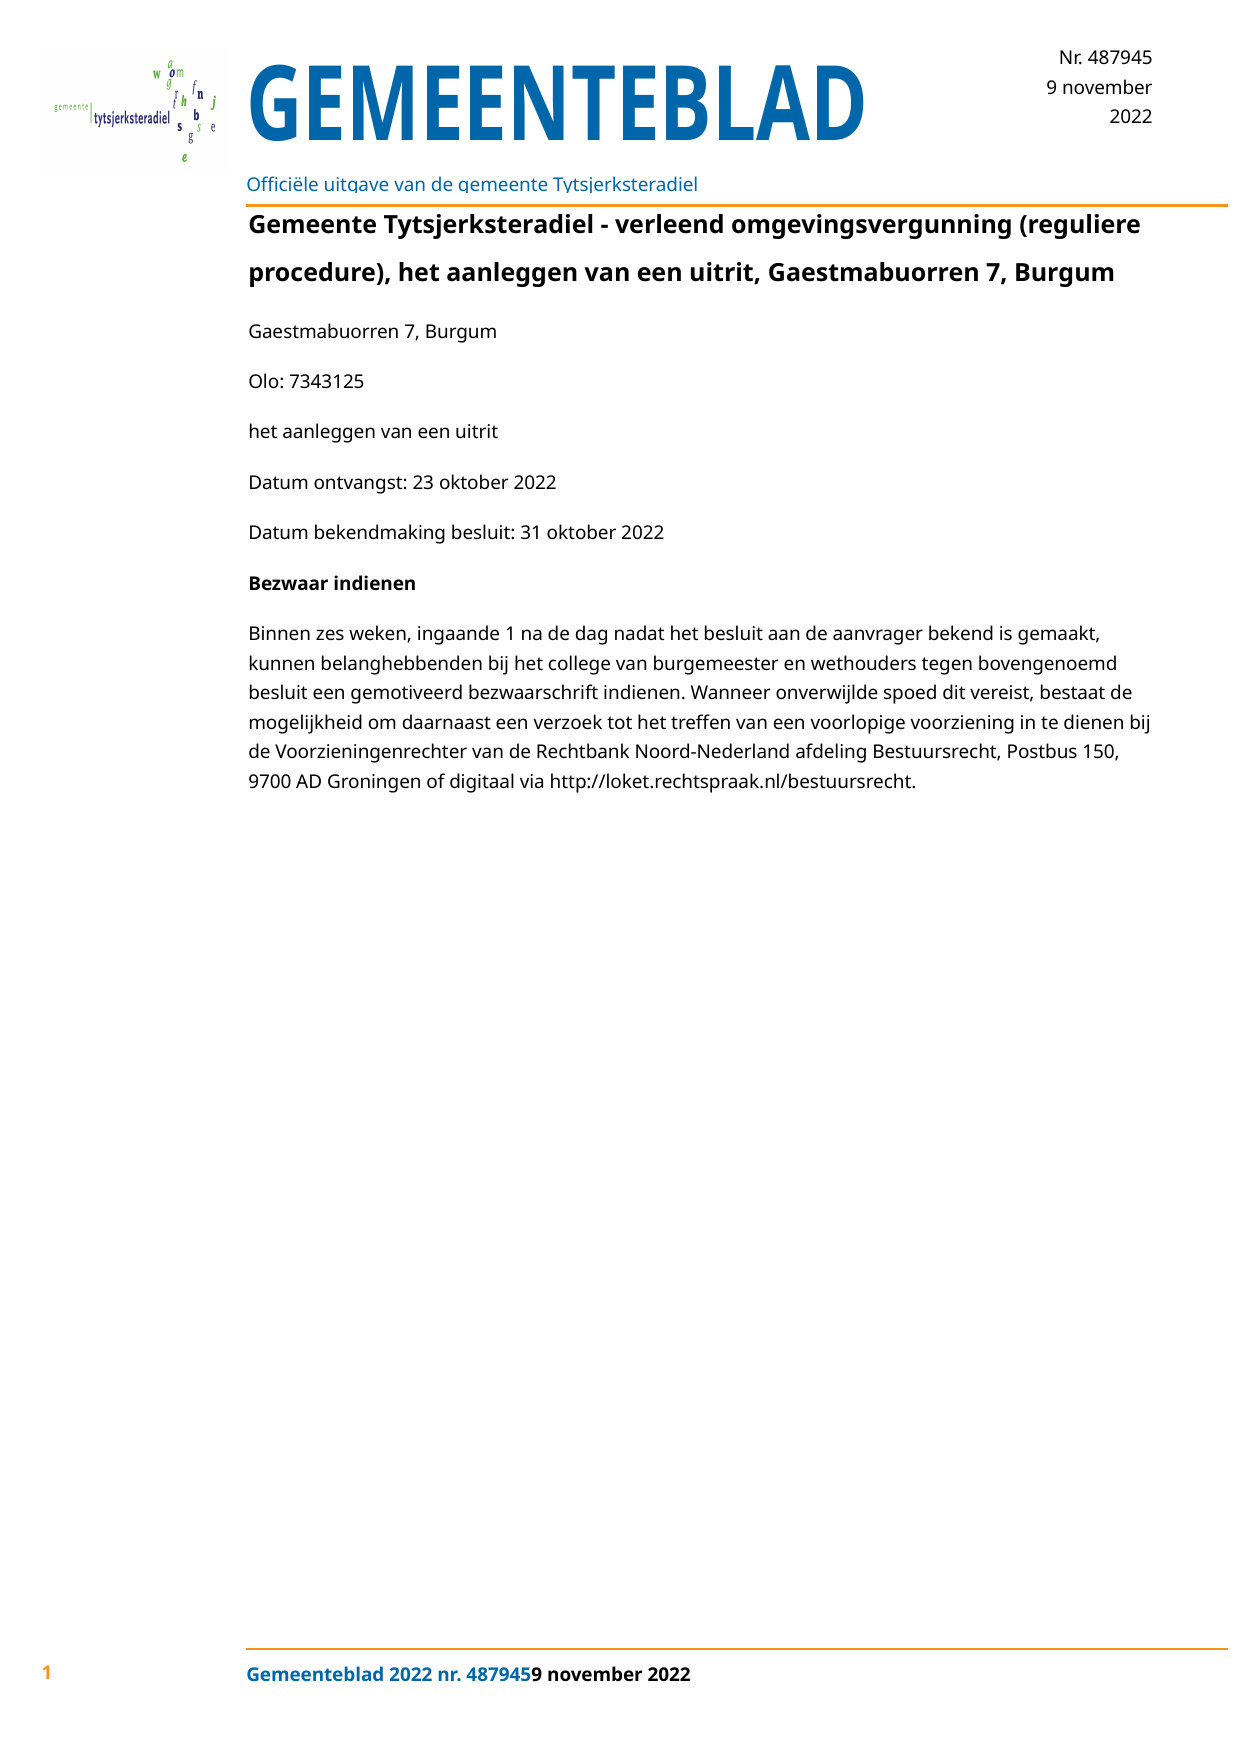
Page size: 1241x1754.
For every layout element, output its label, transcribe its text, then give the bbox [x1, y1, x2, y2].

text Datum ontvangst: 23 oktober 2022 [248, 469, 1152, 495]
text Olo: 7343125 [248, 368, 1152, 394]
text Gaestmabuorren 7, Burgum [248, 318, 1152, 344]
text Datum bekendmaking besluit: 31 oktober 2022 [248, 519, 1152, 545]
text Gemeente Tytsjerksteradiel - verleend omgevingsvergunning (reguliere procedure), het aanleggen van een uitrit, Gaestmabuorren 7, Burgum [248, 207, 1152, 288]
picture [41, 47, 231, 172]
text Bezwaar indienen [248, 570, 1152, 596]
text Binnen zes weken, ingaande 1 na de dag nadat het besluit aan de aanvrager bekend is gemaakt, kunnen belanghebbenden bij het college van burgemeester en wethouders tegen bovengenoemd besluit een gemotiveerd bezwaarschrift indienen. Wanneer onverwijlde spoed dit vereist, bestaat de mogelijkheid om daarnaast een verzoek tot het treffen van een voorlopige voorziening in te dienen bij de Voorzieningenrechter van de Rechtbank Noord-Nederland afdeling Bestuursrecht, Postbus 150, 9700 AD Groningen of digitaal via http://loket.rechtspraak.nl/bestuursrecht. [248, 620, 1152, 794]
text het aanleggen van een uitrit [248, 419, 1152, 444]
